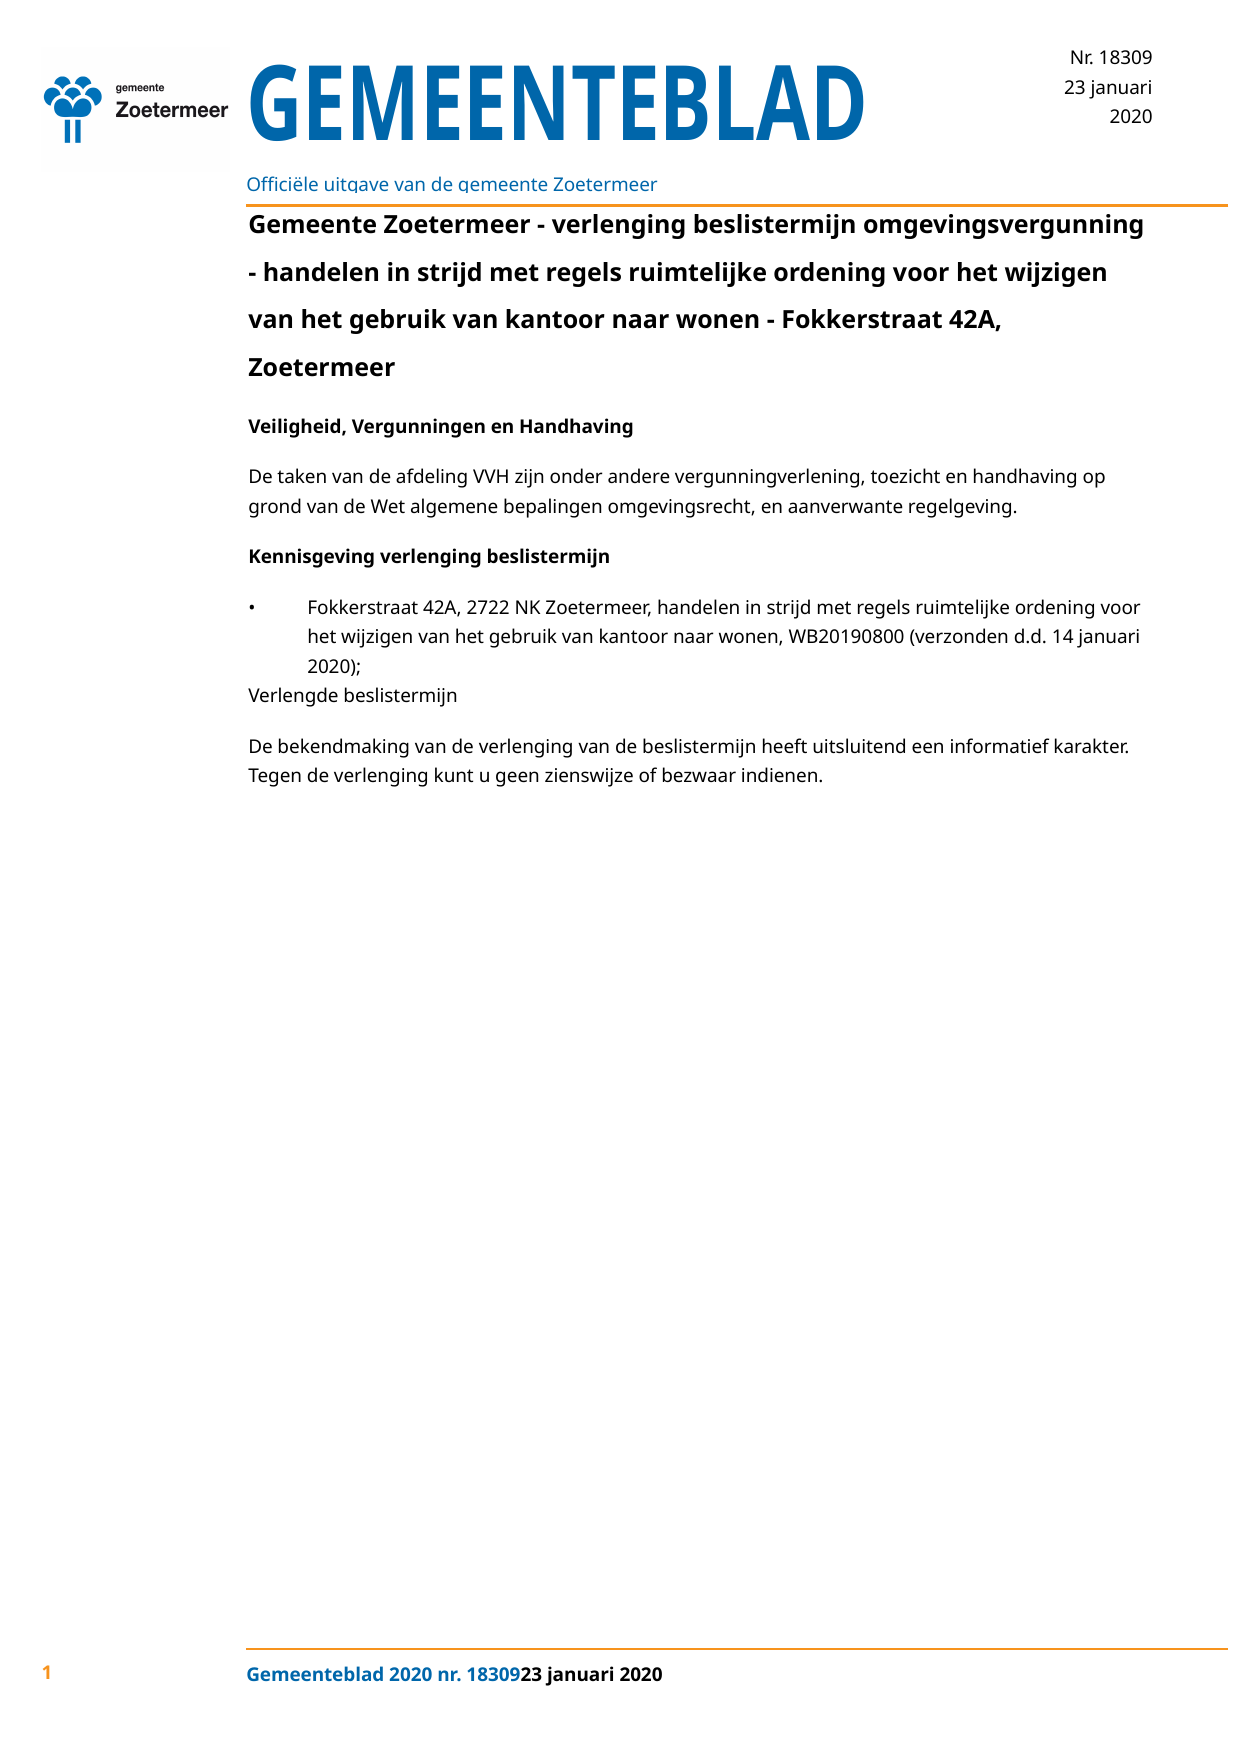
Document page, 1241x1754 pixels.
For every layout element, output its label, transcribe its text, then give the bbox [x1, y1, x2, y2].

text Verlengde beslistermijn [248, 683, 1152, 708]
list Fokkerstraat 42A, 2722 NK Zoetermeer, handelen in strijd met regels ruimtelijke ordening voor het wijzigen van het gebruik van kantoor naar wonen, WB20190800 (verzonden d.d. 14 januari 2020); [248, 594, 1152, 679]
text Gemeente Zoetermeer - verlenging beslistermijn omgevingsvergunning - handelen in strijd met regels ruimtelijke ordening voor het wijzigen van het gebruik van kantoor naar wonen - Fokkerstraat 42A, Zoetermeer [248, 207, 1152, 384]
text Veiligheid, Vergunningen en Handhaving [248, 413, 1152, 439]
text De taken van de afdeling VVH zijn onder andere vergunningverlening, toezicht en handhaving op grond van de Wet algemene bepalingen omgevingsrecht, en aanverwante regelgeving. [248, 463, 1152, 519]
text De bekendmaking van de verlenging van de beslistermijn heeft uitsluitend een informatief karakter. Tegen de verlenging kunt u geen zienswijze of bezwaar indienen. [248, 733, 1152, 788]
text Kennisgeving verlenging beslistermijn [248, 543, 1152, 569]
picture [41, 47, 231, 172]
